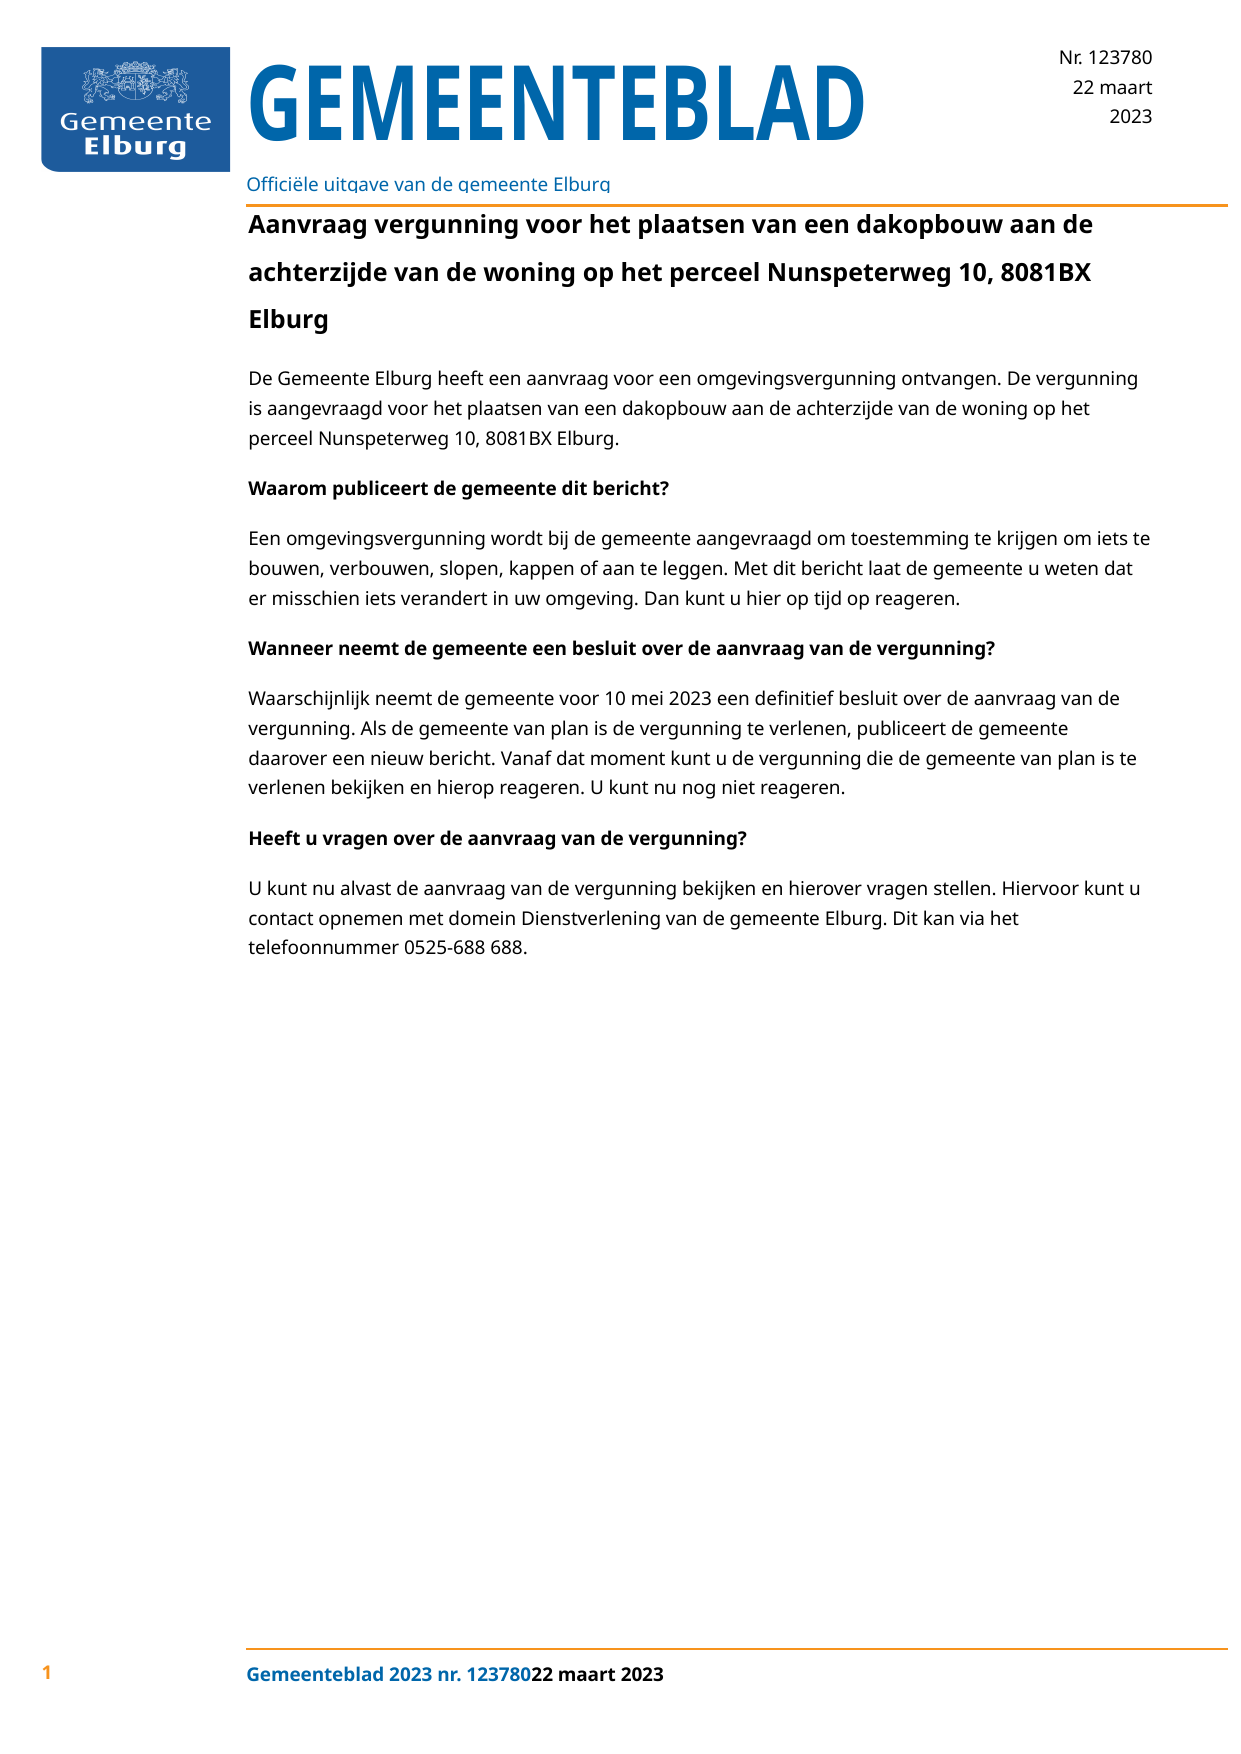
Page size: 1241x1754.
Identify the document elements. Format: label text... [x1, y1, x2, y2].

text Wanneer neemt de gemeente een besluit over de aanvraag van de vergunning? [248, 635, 1152, 661]
text U kunt nu alvast de aanvraag van de vergunning bekijken en hierover vragen stellen. Hiervoor kunt u contact opnemen met domein Dienstverlening van de gemeente Elburg. Dit kan via het telefoonnummer 0525-688 688. [248, 875, 1152, 960]
picture [41, 47, 231, 172]
text Aanvraag vergunning voor het plaatsen van een dakopbouw aan de achterzijde van de woning op het perceel Nunspeterweg 10, 8081BX Elburg [248, 207, 1152, 336]
text Waarom publiceert de gemeente dit bericht? [248, 475, 1152, 501]
text Een omgevingsvergunning wordt bij de gemeente aangevraagd om toestemming te krijgen om iets te bouwen, verbouwen, slopen, kappen of aan te leggen. Met dit bericht laat de gemeente u weten dat er misschien iets verandert in uw omgeving. Dan kunt u hier op tijd op reageren. [248, 526, 1152, 610]
text Heeft u vragen over de aanvraag van de vergunning? [248, 825, 1152, 850]
text Waarschijnlijk neemt de gemeente voor 10 mei 2023 een definitief besluit over de aanvraag van de vergunning. Als de gemeente van plan is de vergunning te verlenen, publiceert de gemeente daarover een nieuw bericht. Vanaf dat moment kunt u de vergunning die de gemeente van plan is te verlenen bekijken en hierop reageren. U kunt nu nog niet reageren. [248, 686, 1152, 800]
text De Gemeente Elburg heeft een aanvraag voor een omgevingsvergunning ontvangen. De vergunning is aangevraagd voor het plaatsen van een dakopbouw aan de achterzijde van de woning op het perceel Nunspeterweg 10, 8081BX Elburg. [248, 366, 1152, 450]
